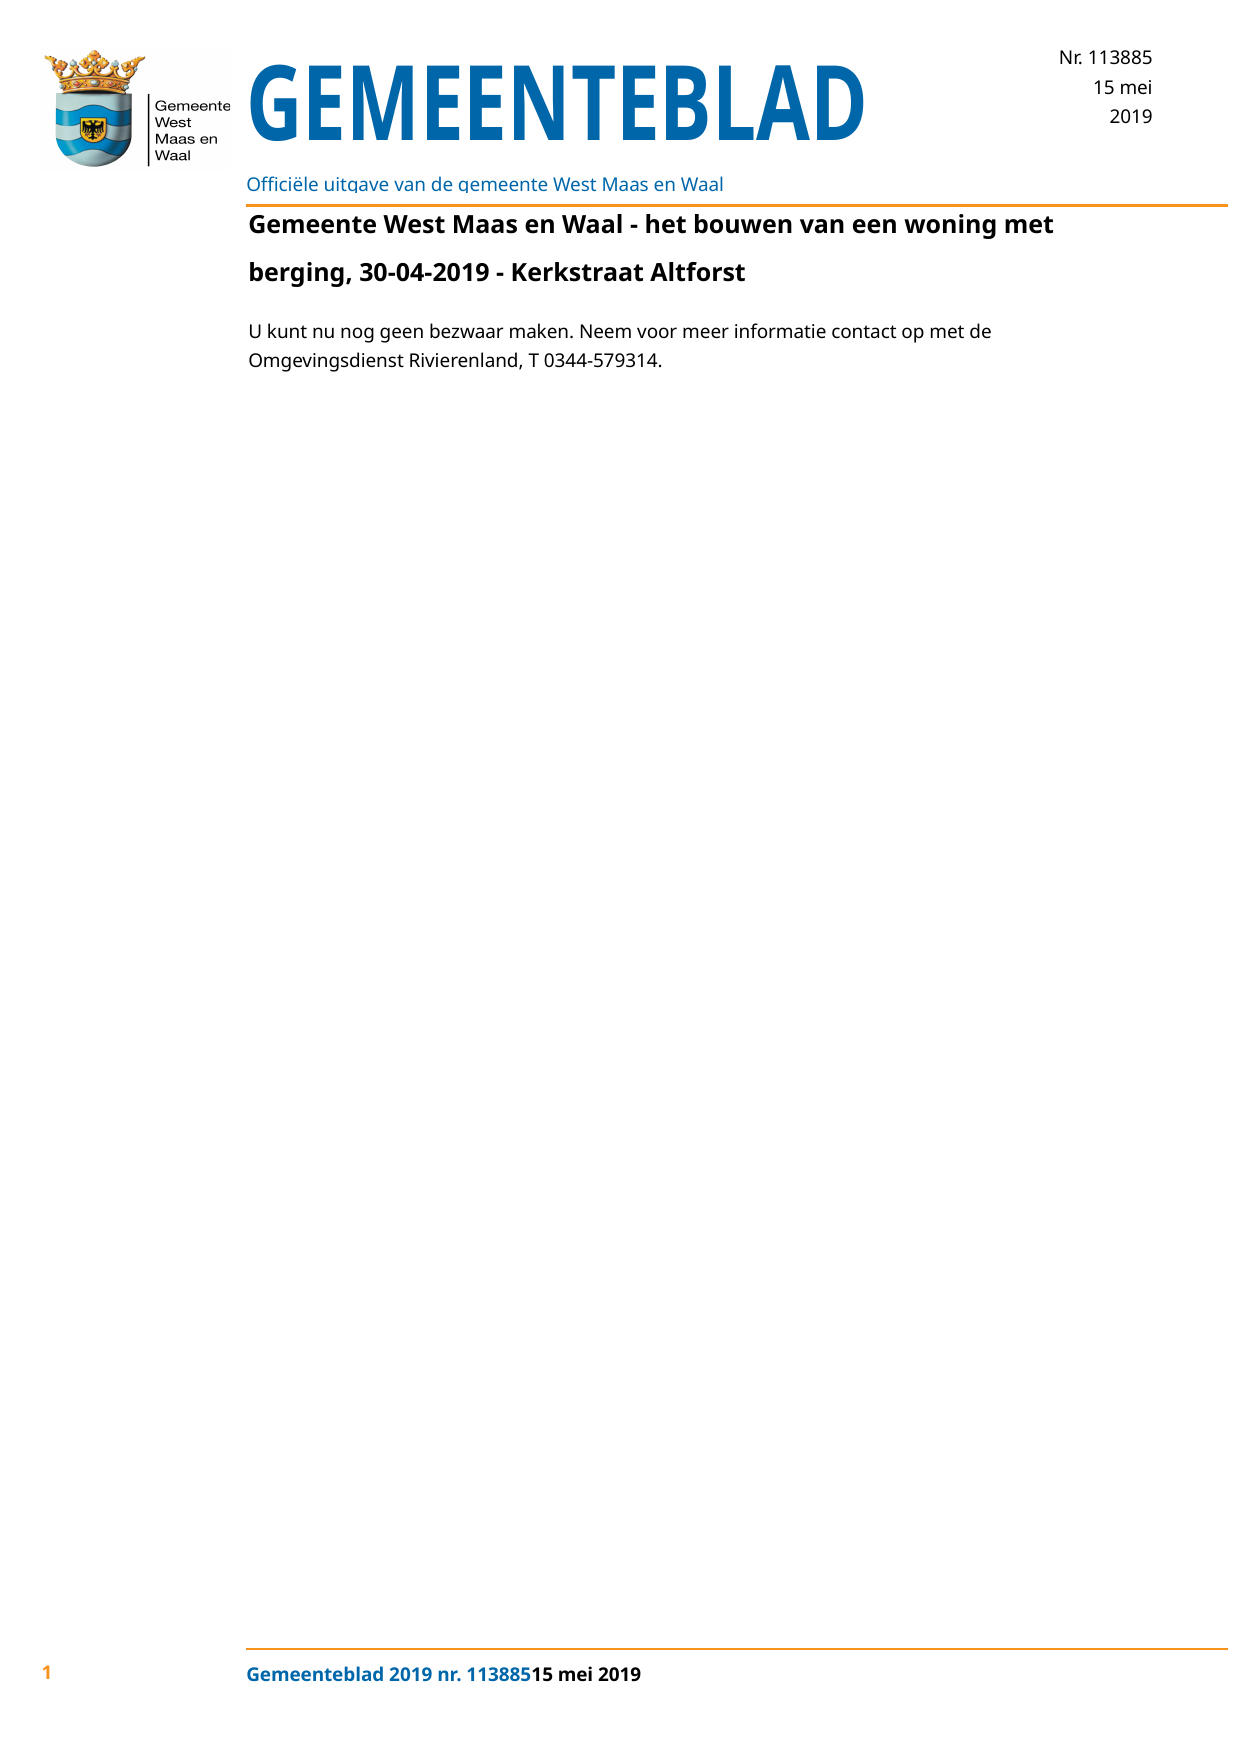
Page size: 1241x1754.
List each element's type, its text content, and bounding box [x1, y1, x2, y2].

picture [41, 47, 231, 172]
text Gemeente West Maas en Waal - het bouwen van een woning met berging, 30-04-2019 - Kerkstraat Altforst [248, 207, 1152, 288]
text U kunt nu nog geen bezwaar maken. Neem voor meer informatie contact op met de Omgevingsdienst Rivierenland, T 0344-579314. [248, 318, 1152, 373]
